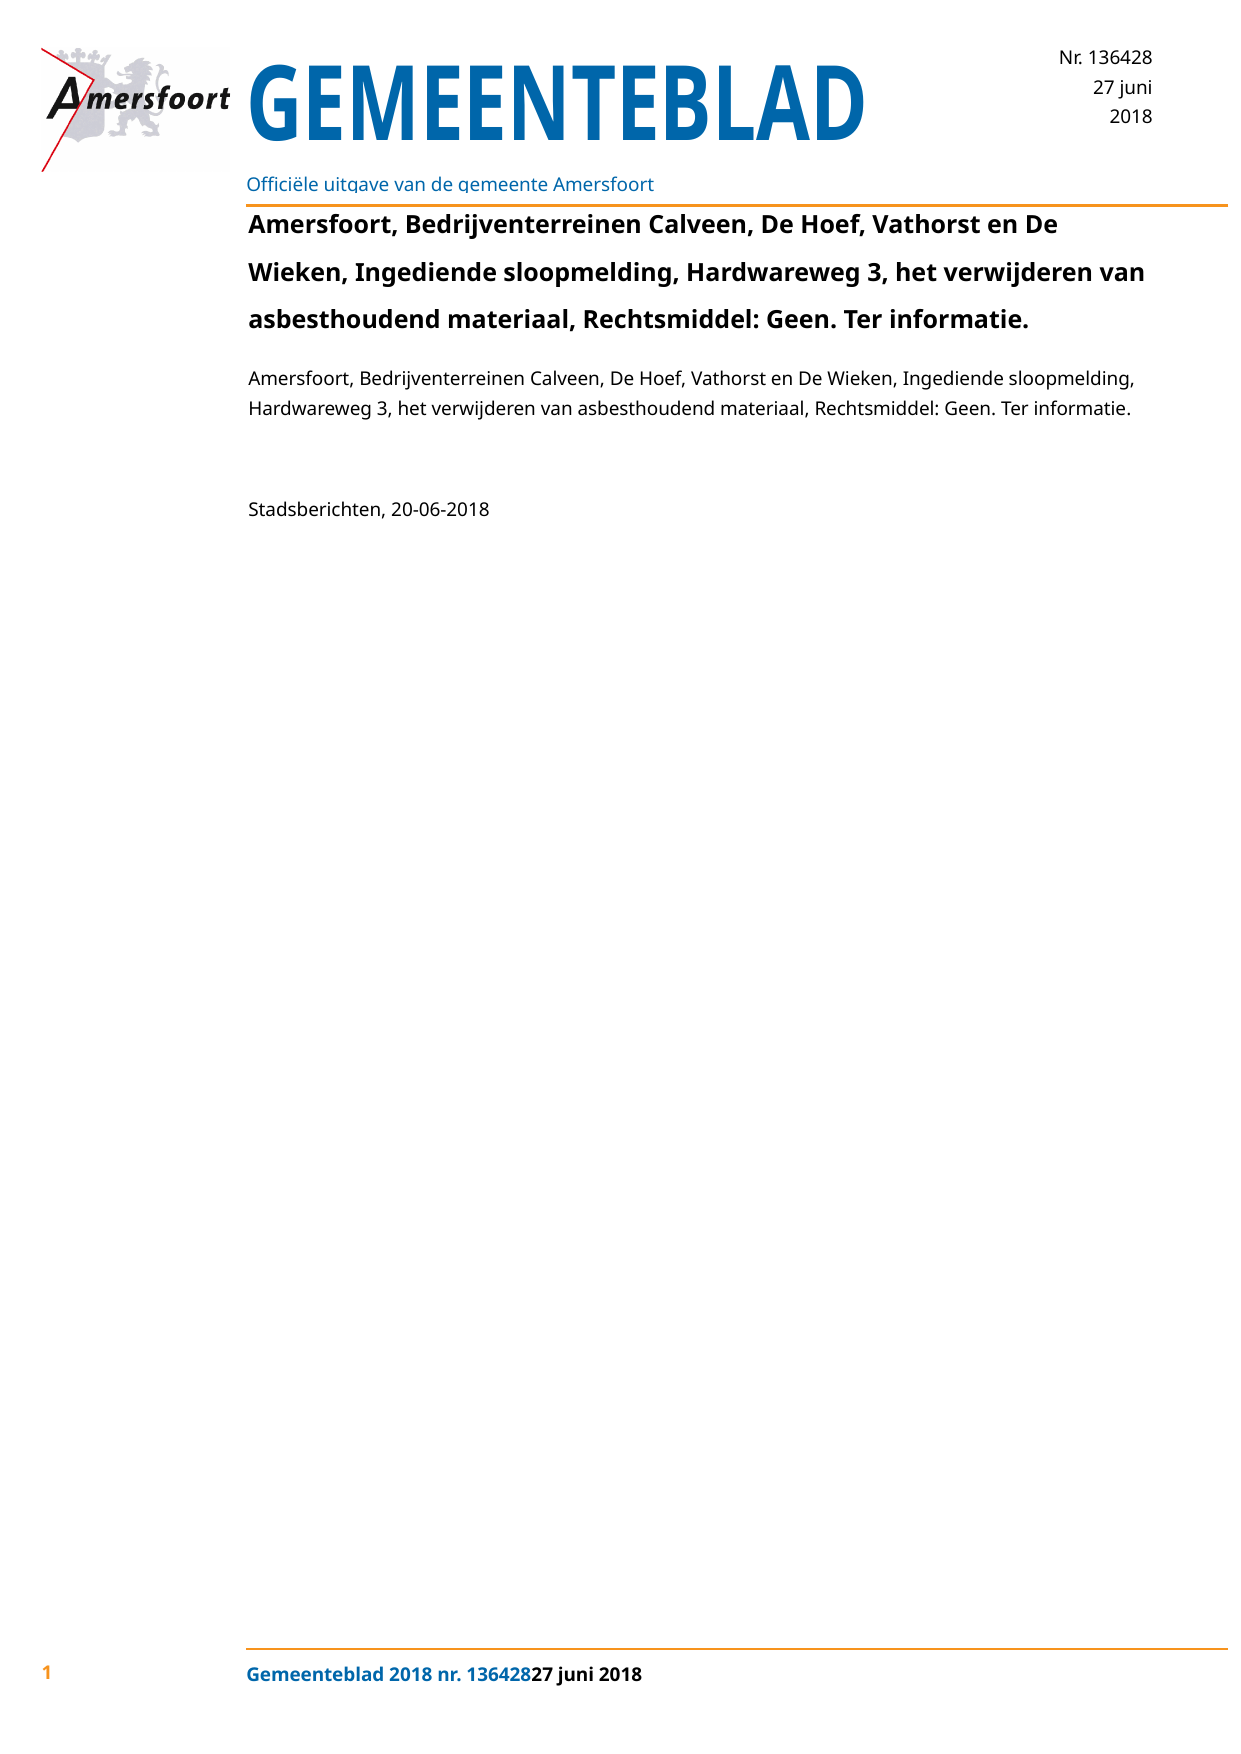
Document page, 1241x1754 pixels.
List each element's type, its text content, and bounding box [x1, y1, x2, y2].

text Amersfoort, Bedrijventerreinen Calveen, De Hoef, Vathorst en De Wieken, Ingediende sloopmelding, Hardwareweg 3, het verwijderen van asbesthoudend materiaal, Rechtsmiddel: Geen. Ter informatie. [248, 207, 1152, 336]
picture [41, 47, 231, 172]
text Amersfoort, Bedrijventerreinen Calveen, De Hoef, Vathorst en De Wieken, Ingediende sloopmelding, Hardwareweg 3, het verwijderen van asbesthoudend materiaal, Rechtsmiddel: Geen. Ter informatie. [248, 366, 1152, 421]
text Stadsberichten, 20-06-2018 [248, 496, 1152, 522]
